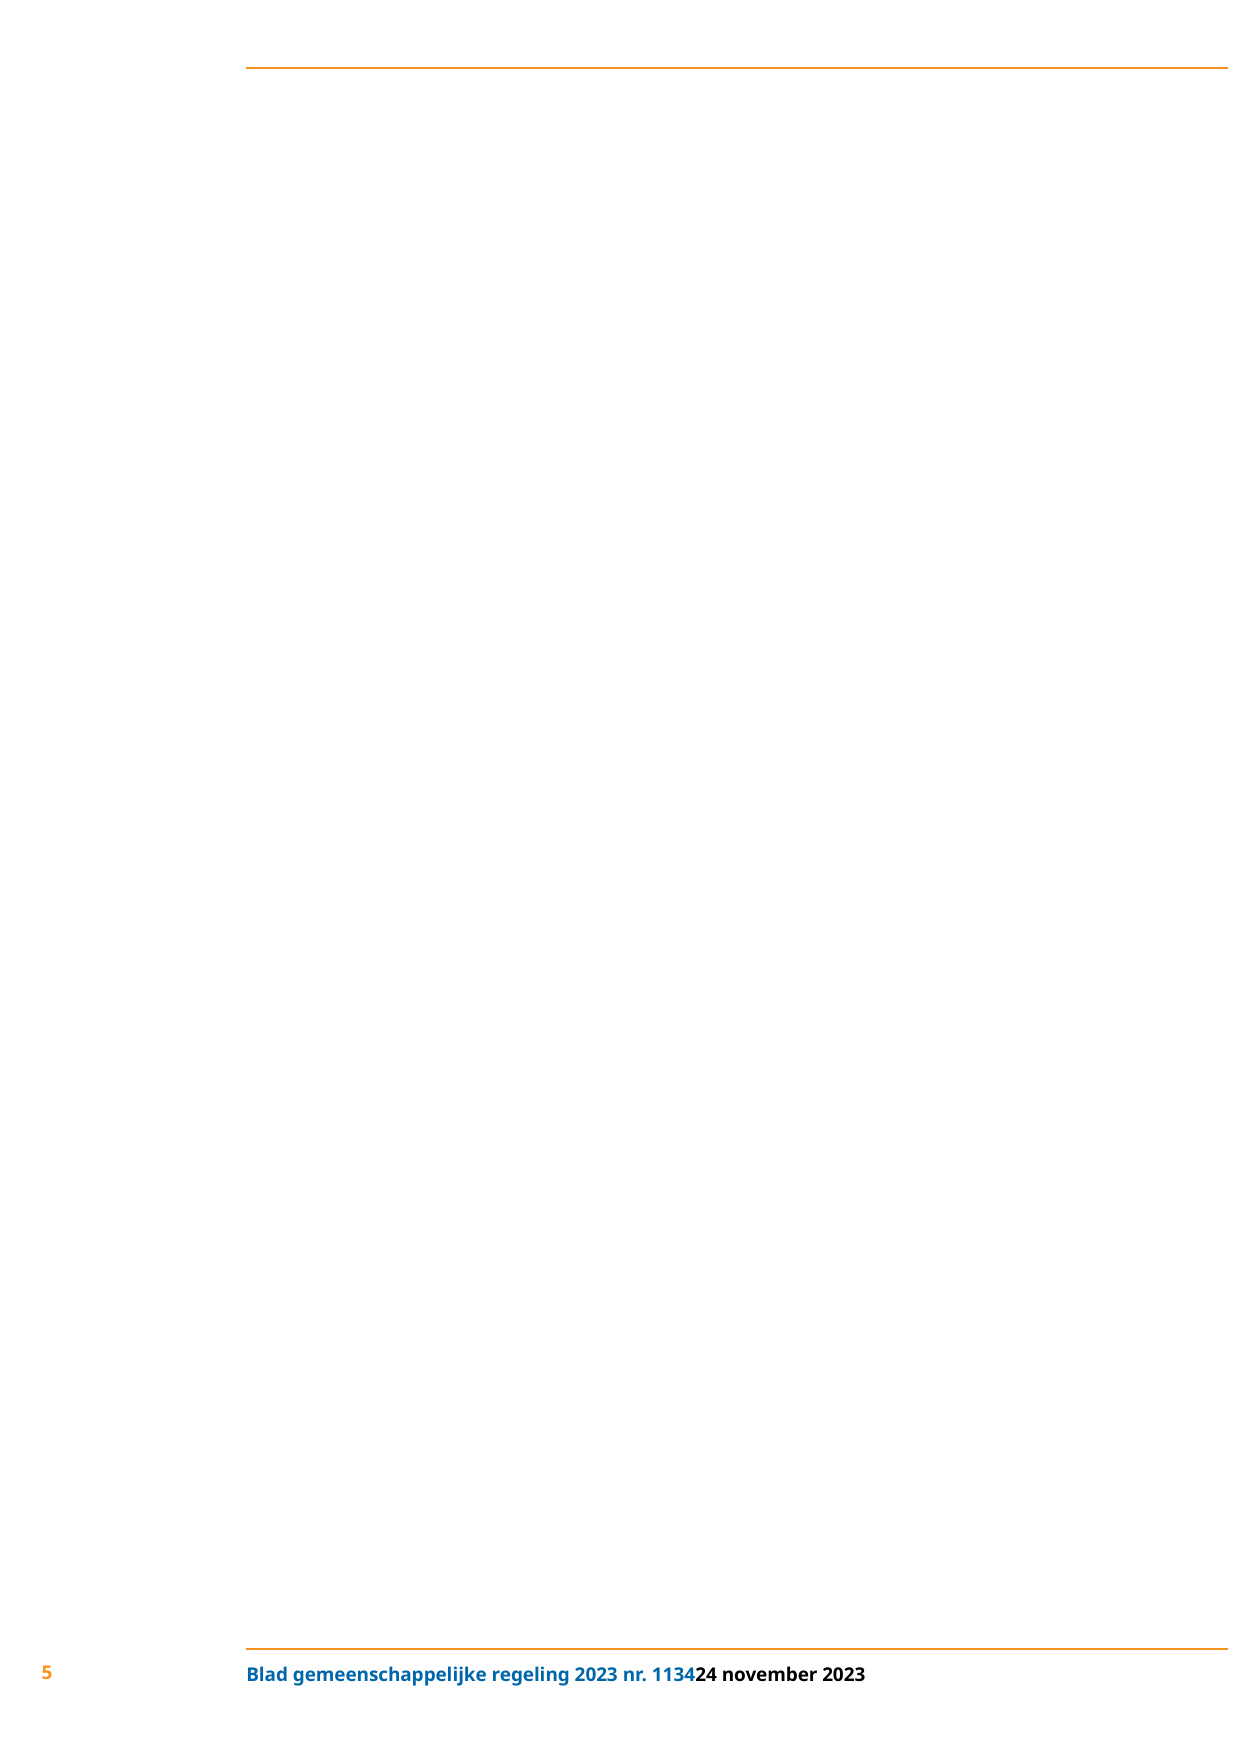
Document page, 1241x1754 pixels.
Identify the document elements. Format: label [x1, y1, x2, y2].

picture [41, 47, 231, 172]
